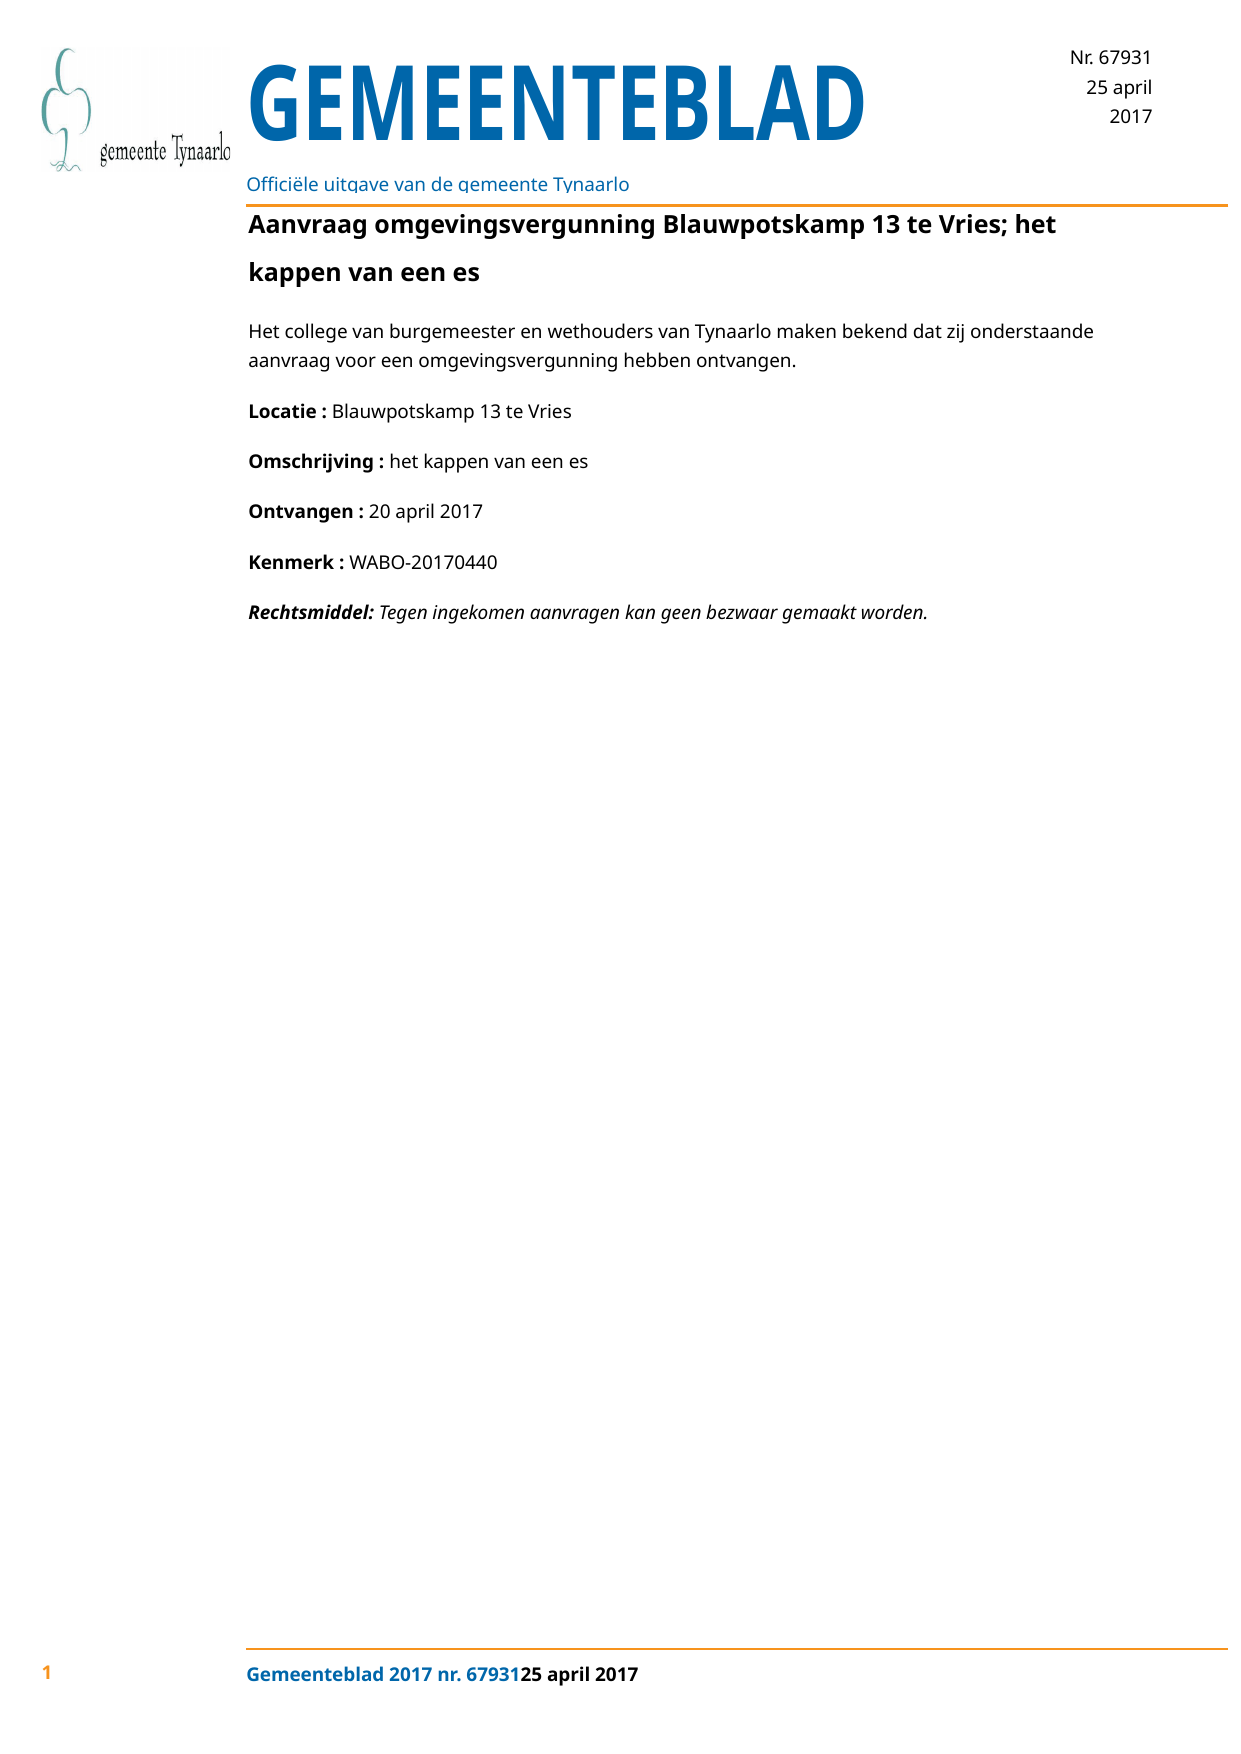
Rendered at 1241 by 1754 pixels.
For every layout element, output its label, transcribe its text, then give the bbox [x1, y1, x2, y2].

text Aanvraag omgevingsvergunning Blauwpotskamp 13 te Vries; het kappen van een es [248, 207, 1152, 288]
picture [41, 47, 231, 172]
text Rechtsmiddel: Tegen ingekomen aanvragen kan geen bezwaar gemaakt worden. [248, 599, 1152, 625]
text Ontvangen : 20 april 2017 [248, 499, 1152, 524]
text Kenmerk : WABO-20170440 [248, 549, 1152, 575]
text Het college van burgemeester en wethouders van Tynaarlo maken bekend dat zij onderstaande aanvraag voor een omgevingsvergunning hebben ontvangen. [248, 318, 1152, 373]
text Locatie : Blauwpotskamp 13 te Vries [248, 398, 1152, 424]
text Omschrijving : het kappen van een es [248, 448, 1152, 474]
